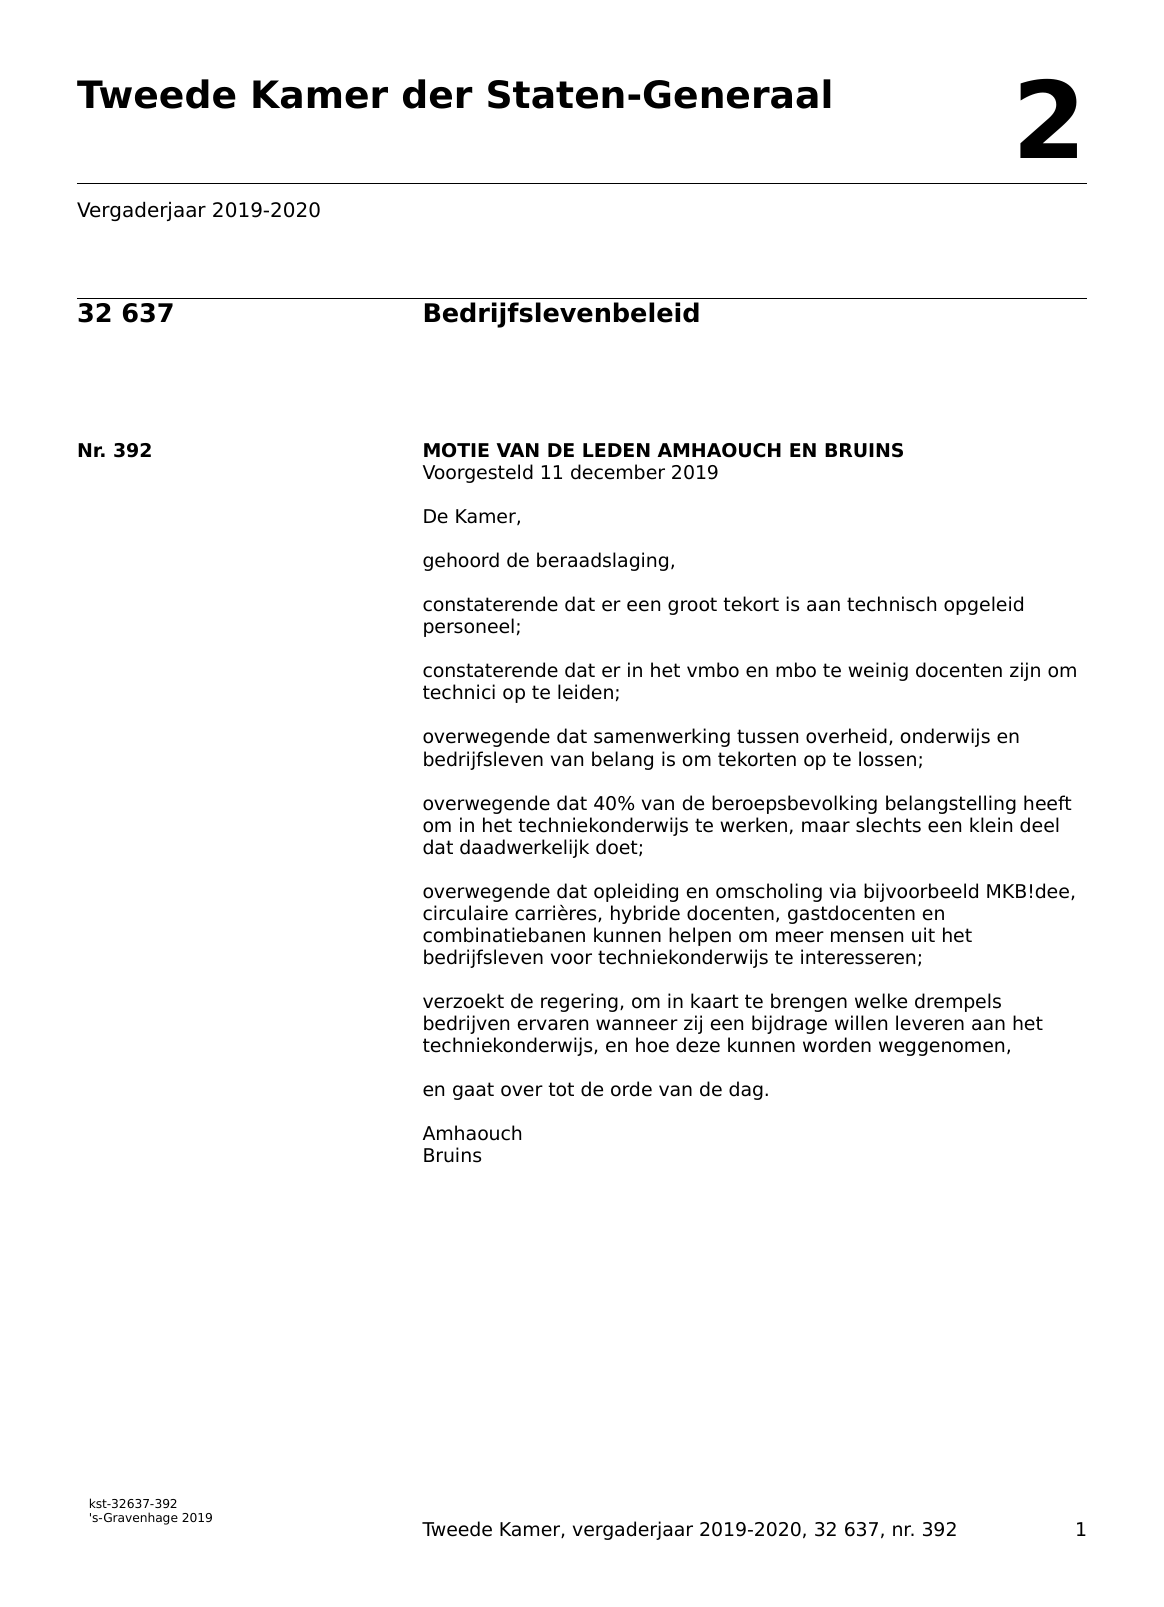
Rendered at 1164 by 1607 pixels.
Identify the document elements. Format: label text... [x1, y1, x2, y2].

text Bruins [422, 1145, 1087, 1167]
text kst-32637-392 [88, 1497, 323, 1511]
text De Kamer, [422, 506, 1087, 528]
text verzoekt de regering, om in kaart te brengen welke drempels bedrijven ervaren wanneer zij een bijdrage willen leveren aan het techniekonderwijs, en hoe deze kunnen worden weggenomen, [422, 991, 1087, 1057]
text overwegende dat opleiding en omscholing via bijvoorbeeld MKB!dee, circulaire carrières, hybride docenten, gastdocenten en combinatiebanen kunnen helpen om meer mensen uit het bedrijfsleven voor techniekonderwijs te interesseren; [422, 881, 1087, 969]
text Voorgesteld 11 december 2019 [422, 462, 1087, 484]
text gehoord de beraadslaging, [422, 550, 1087, 572]
subtitle Nr. 392 MOTIE VAN DE LEDEN AMHAOUCH EN BRUINS [77, 440, 1087, 462]
subtitle 32 637 Bedrijfslevenbeleid [77, 299, 1087, 329]
table_header Tweede Kamer der Staten-Generaal [77, 59, 886, 183]
text constaterende dat er in het vmbo en mbo te weinig docenten zijn om technici op te leiden; [422, 660, 1087, 704]
text en gaat over tot de orde van de dag. [422, 1079, 1087, 1101]
text constaterende dat er een groot tekort is aan technisch opgeleid personeel; [422, 594, 1087, 638]
table_cell Vergaderjaar 2019-2020 [77, 184, 1087, 298]
table_header 2 [886, 59, 1087, 183]
text overwegende dat 40% van de beroepsbevolking belangstelling heeft om in het techniekonderwijs te werken, maar slechts een klein deel dat daadwerkelijk doet; [422, 793, 1087, 858]
text Amhaouch [422, 1123, 1087, 1145]
text 's-Gravenhage 2019 [88, 1511, 323, 1525]
text overwegende dat samenwerking tussen overheid, onderwijs en bedrijfsleven van belang is om tekorten op te lossen; [422, 726, 1087, 770]
